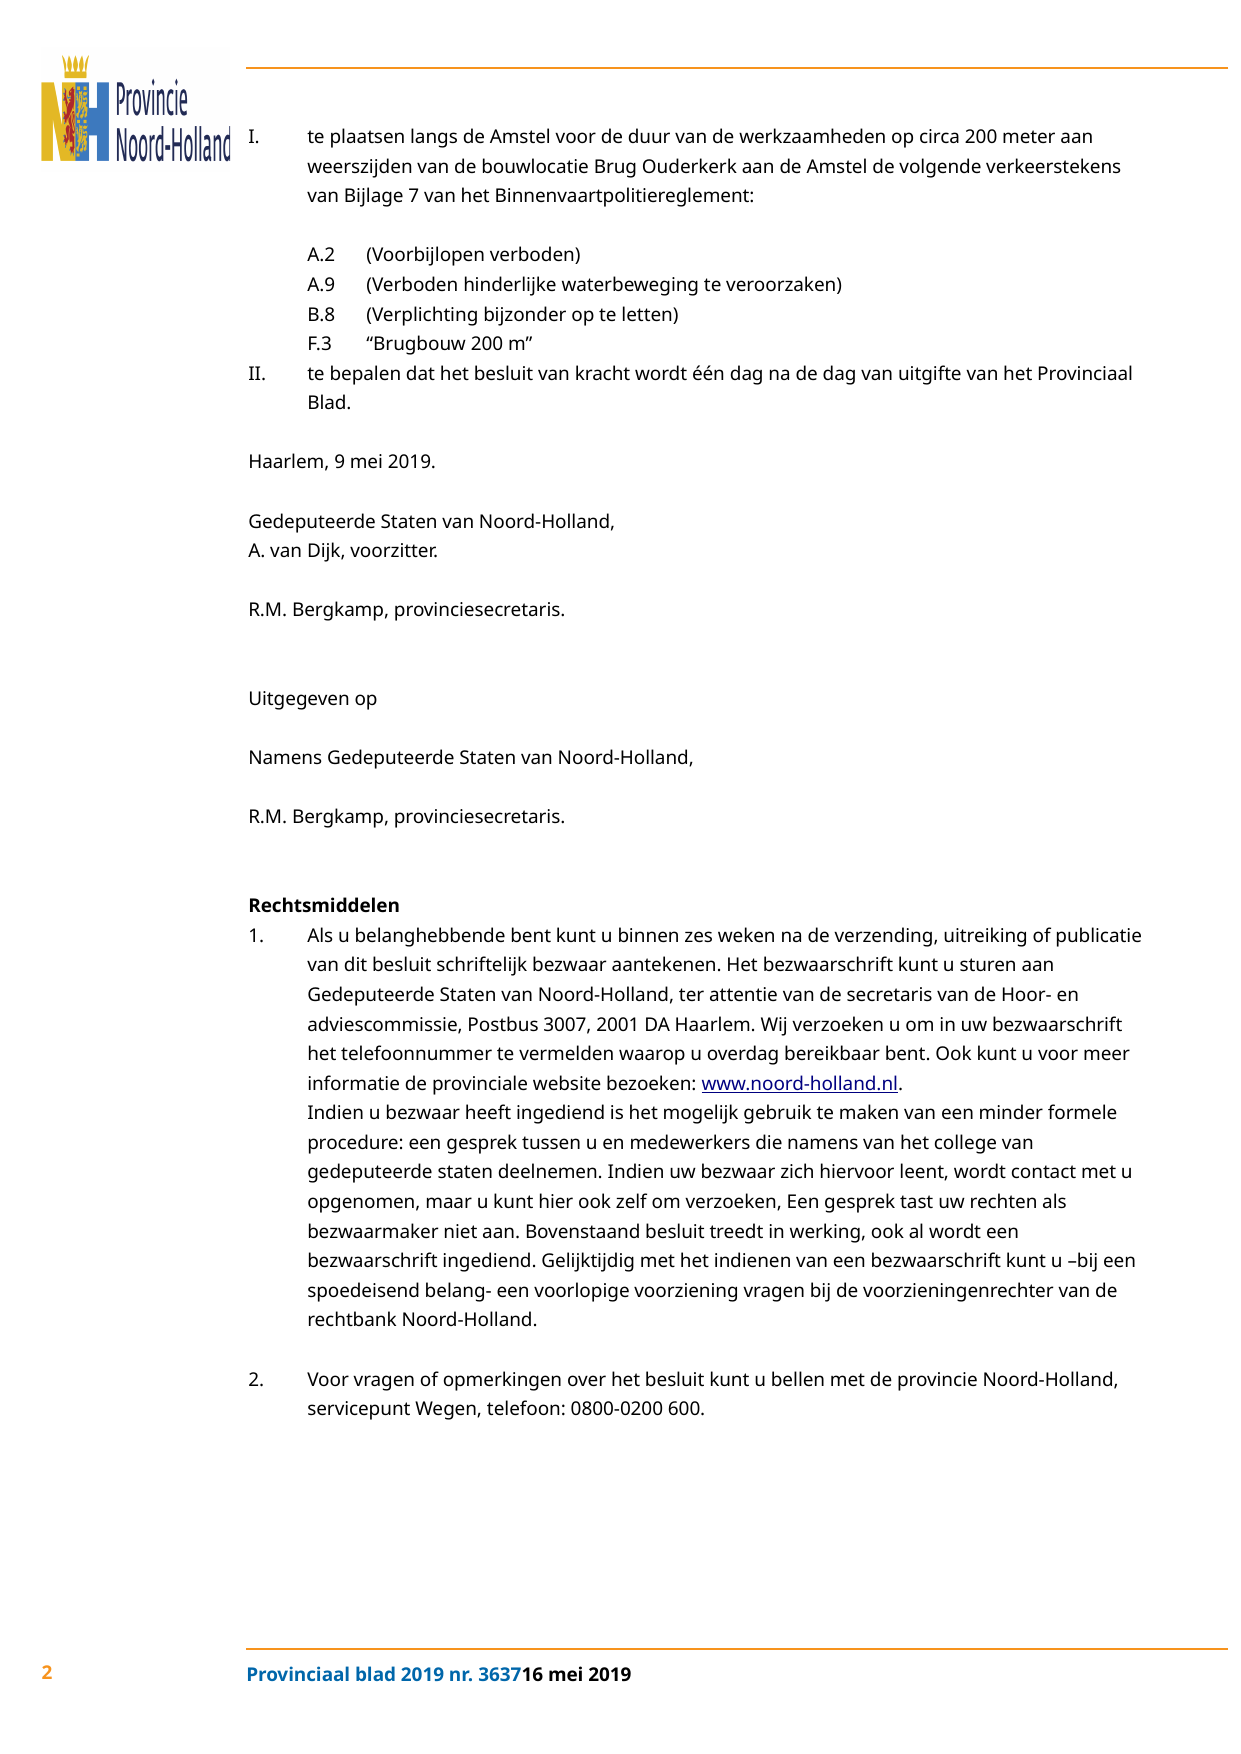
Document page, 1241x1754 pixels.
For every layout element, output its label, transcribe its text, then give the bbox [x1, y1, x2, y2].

text Gedeputeerde Staten van Noord-Holland, [248, 508, 1152, 533]
list (Verboden hinderlijke waterbeweging te veroorzaken) [307, 271, 1152, 297]
list (Verplichting bijzonder op te letten) [307, 301, 1152, 326]
text Rechtsmiddelen [248, 892, 1152, 918]
text Namens Gedeputeerde Staten van Noord-Holland, [248, 744, 1152, 770]
list Indien u bezwaar heeft ingediend is het mogelijk gebruik te maken van een minder formele procedure: een gesprek tussen u en medewerkers die namens van het college van gedeputeerde staten deelnemen. Indien uw bezwaar zich hiervoor leent, wordt contact met u opgenomen, maar u kunt hier ook zelf om verzoeken, Een gesprek tast uw rechten als bezwaarmaker niet aan. Bovenstaand besluit treedt in werking, ook al wordt een bezwaarschrift ingediend. Gelijktijdig met het indienen van een bezwaarschrift kunt u –bij een spoedeisend belang- een voorlopige voorziening vragen bij de voorzieningenrechter van de rechtbank Noord-Holland. [248, 1099, 1152, 1332]
list te plaatsen langs de Amstel voor de duur van de werkzaamheden op circa 200 meter aan weerszijden van de bouwlocatie Brug Ouderkerk aan de Amstel de volgende verkeerstekens van Bijlage 7 van het Binnenvaartpolitiereglement: [248, 123, 1152, 208]
list Als u belanghebbende bent kunt u binnen zes weken na de verzending, uitreiking of publicatie van dit besluit schriftelijk bezwaar aantekenen. Het bezwaarschrift kunt u sturen aan Gedeputeerde Staten van Noord-Holland, ter attentie van de secretaris van de Hoor- en adviescommissie, Postbus 3007, 2001 DA Haarlem. Wij verzoeken u om in uw bezwaarschrift het telefoonnummer te vermelden waarop u overdag bereikbaar bent. Ook kunt u voor meer informatie de provinciale website bezoeken: www.noord-holland.nl. [248, 922, 1152, 1096]
list Voor vragen of opmerkingen over het besluit kunt u bellen met de provincie Noord-Holland, servicepunt Wegen, telefoon: 0800-0200 600. [248, 1366, 1152, 1421]
picture [41, 47, 231, 172]
text R.M. Bergkamp, provinciesecretaris. [248, 804, 1152, 829]
text Haarlem, 9 mei 2019. [248, 449, 1152, 474]
text R.M. Bergkamp, provinciesecretaris. [248, 597, 1152, 622]
list (Voorbijlopen verboden) [307, 242, 1152, 267]
list “Brugbouw 200 m” [307, 330, 1152, 356]
text A. van Dijk, voorzitter. [248, 537, 1152, 563]
list te bepalen dat het besluit van kracht wordt één dag na de dag van uitgifte van het Provinciaal Blad. [248, 360, 1152, 415]
text Uitgegeven op [248, 685, 1152, 711]
